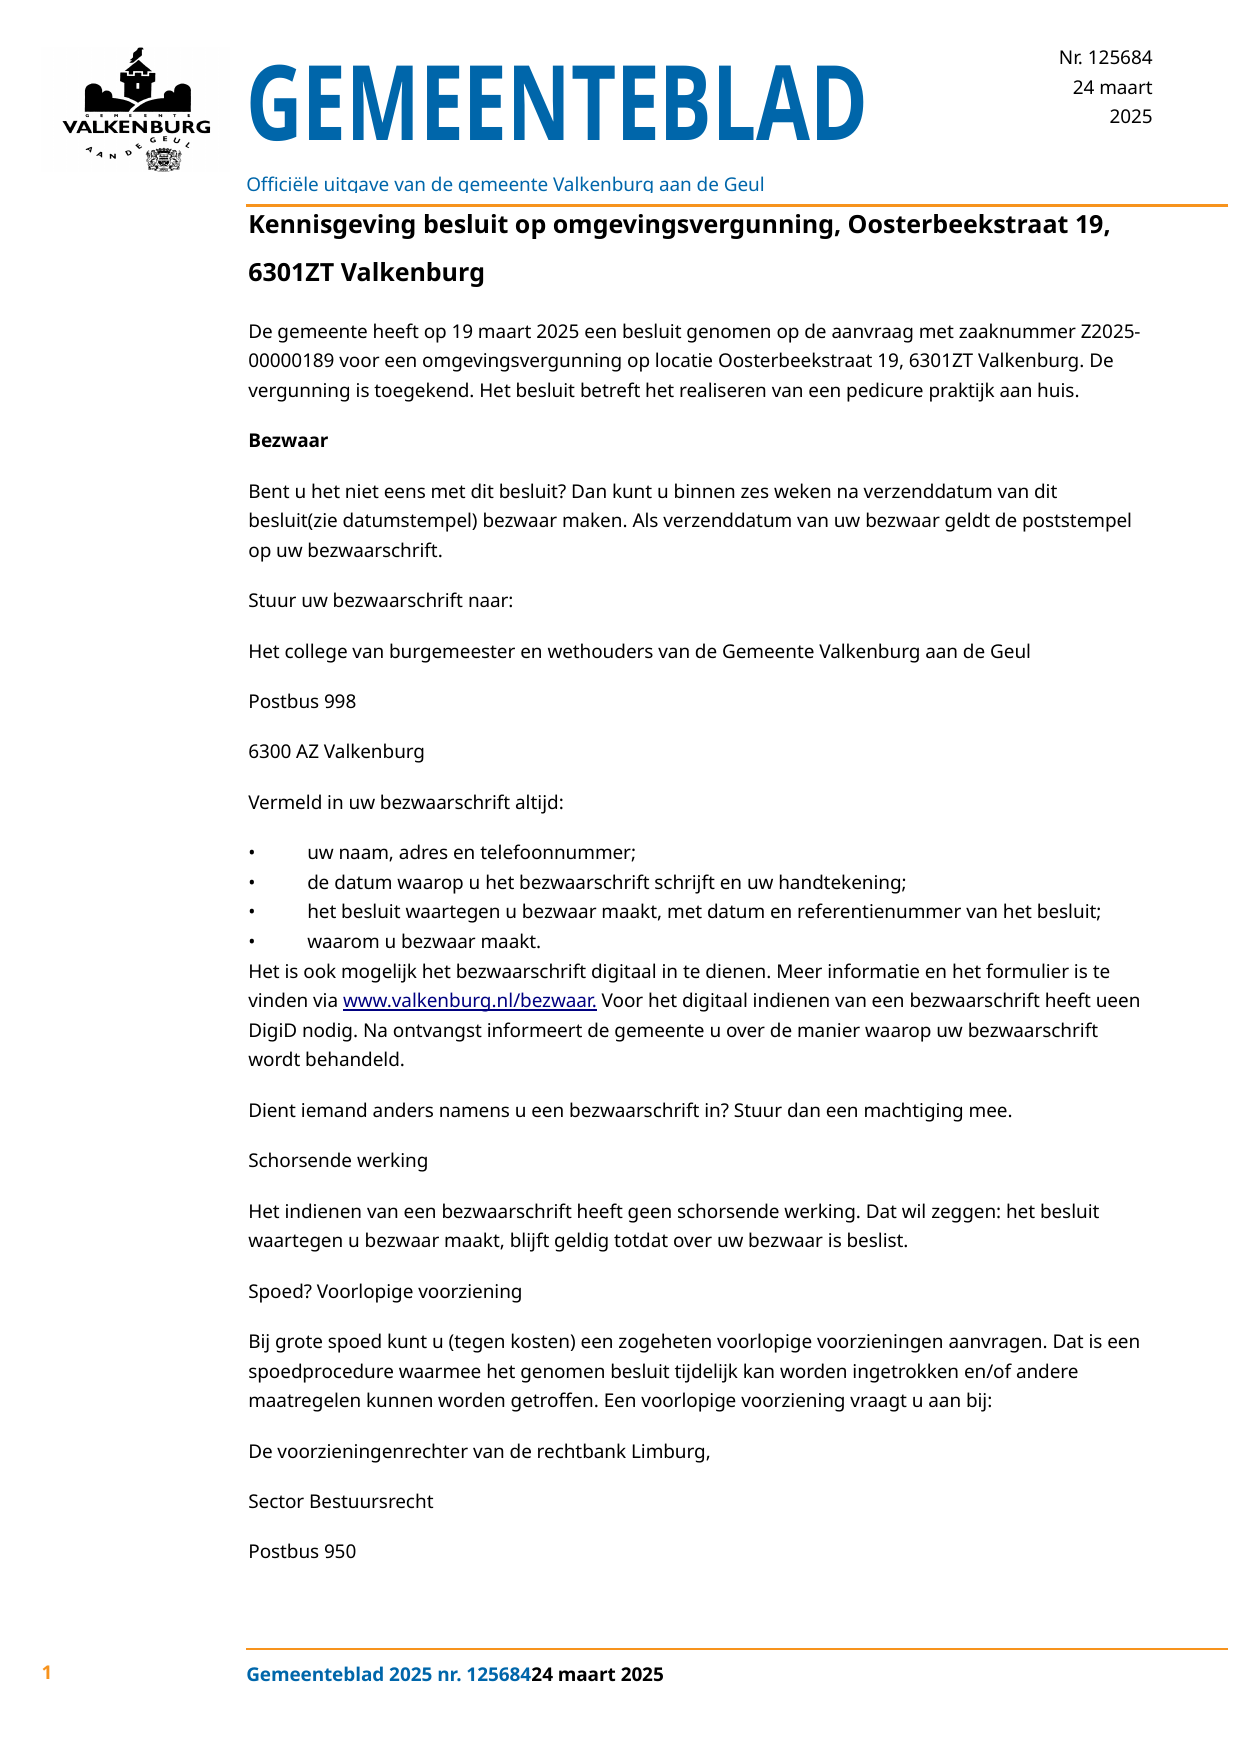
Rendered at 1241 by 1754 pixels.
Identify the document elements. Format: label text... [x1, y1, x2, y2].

list de datum waarop u het bezwaarschrift schrijft en uw handtekening; [248, 869, 1152, 895]
text Kennisgeving besluit op omgevingsvergunning, Oosterbeekstraat 19, 6301ZT Valkenburg [248, 207, 1152, 288]
text Postbus 950 [248, 1539, 1152, 1564]
text Spoed? Voorlopige voorziening [248, 1278, 1152, 1304]
list waarom u bezwaar maakt. [248, 928, 1152, 954]
text Schorsende werking [248, 1147, 1152, 1173]
text Het is ook mogelijk het bezwaarschrift digitaal in te dienen. Meer informatie en het formulier is te vinden via www.valkenburg.nl/bezwaar. Voor het digitaal indienen van een bezwaarschrift heeft ueen DigiD nodig. Na ontvangst informeert de gemeente u over de manier waarop uw bezwaarschrift wordt behandeld. [248, 958, 1152, 1072]
text Stuur uw bezwaarschrift naar: [248, 587, 1152, 613]
text De gemeente heeft op 19 maart 2025 een besluit genomen op de aanvraag met zaaknummer Z2025-00000189 voor een omgevingsvergunning op locatie Oosterbeekstraat 19, 6301ZT Valkenburg. De vergunning is toegekend. Het besluit betreft het realiseren van een pedicure praktijk aan huis. [248, 318, 1152, 403]
text 6300 AZ Valkenburg [248, 739, 1152, 764]
text Bent u het niet eens met dit besluit? Dan kunt u binnen zes weken na verzenddatum van dit besluit(zie datumstempel) bezwaar maken. Als verzenddatum van uw bezwaar geldt de poststempel op uw bezwaarschrift. [248, 478, 1152, 563]
text Dient iemand anders namens u een bezwaarschrift in? Stuur dan een machtiging mee. [248, 1097, 1152, 1123]
text Het college van burgemeester en wethouders van de Gemeente Valkenburg aan de Geul [248, 638, 1152, 664]
text Postbus 998 [248, 688, 1152, 714]
text Het indienen van een bezwaarschrift heeft geen schorsende werking. Dat wil zeggen: het besluit waartegen u bezwaar maakt, blijft geldig totdat over uw bezwaar is beslist. [248, 1198, 1152, 1253]
text De voorzieningenrechter van de rechtbank Limburg, [248, 1438, 1152, 1464]
text Bij grote spoed kunt u (tegen kosten) een zogeheten voorlopige voorzieningen aanvragen. Dat is een spoedprocedure waarmee het genomen besluit tijdelijk kan worden ingetrokken en/of andere maatregelen kunnen worden getroffen. Een voorlopige voorziening vraagt u aan bij: [248, 1328, 1152, 1413]
picture [41, 47, 231, 172]
list uw naam, adres en telefoonnummer; [248, 839, 1152, 865]
text Vermeld in uw bezwaarschrift altijd: [248, 789, 1152, 815]
list het besluit waartegen u bezwaar maakt, met datum en referentienummer van het besluit; [248, 899, 1152, 924]
text Sector Bestuursrecht [248, 1488, 1152, 1514]
text Bezwaar [248, 427, 1152, 453]
